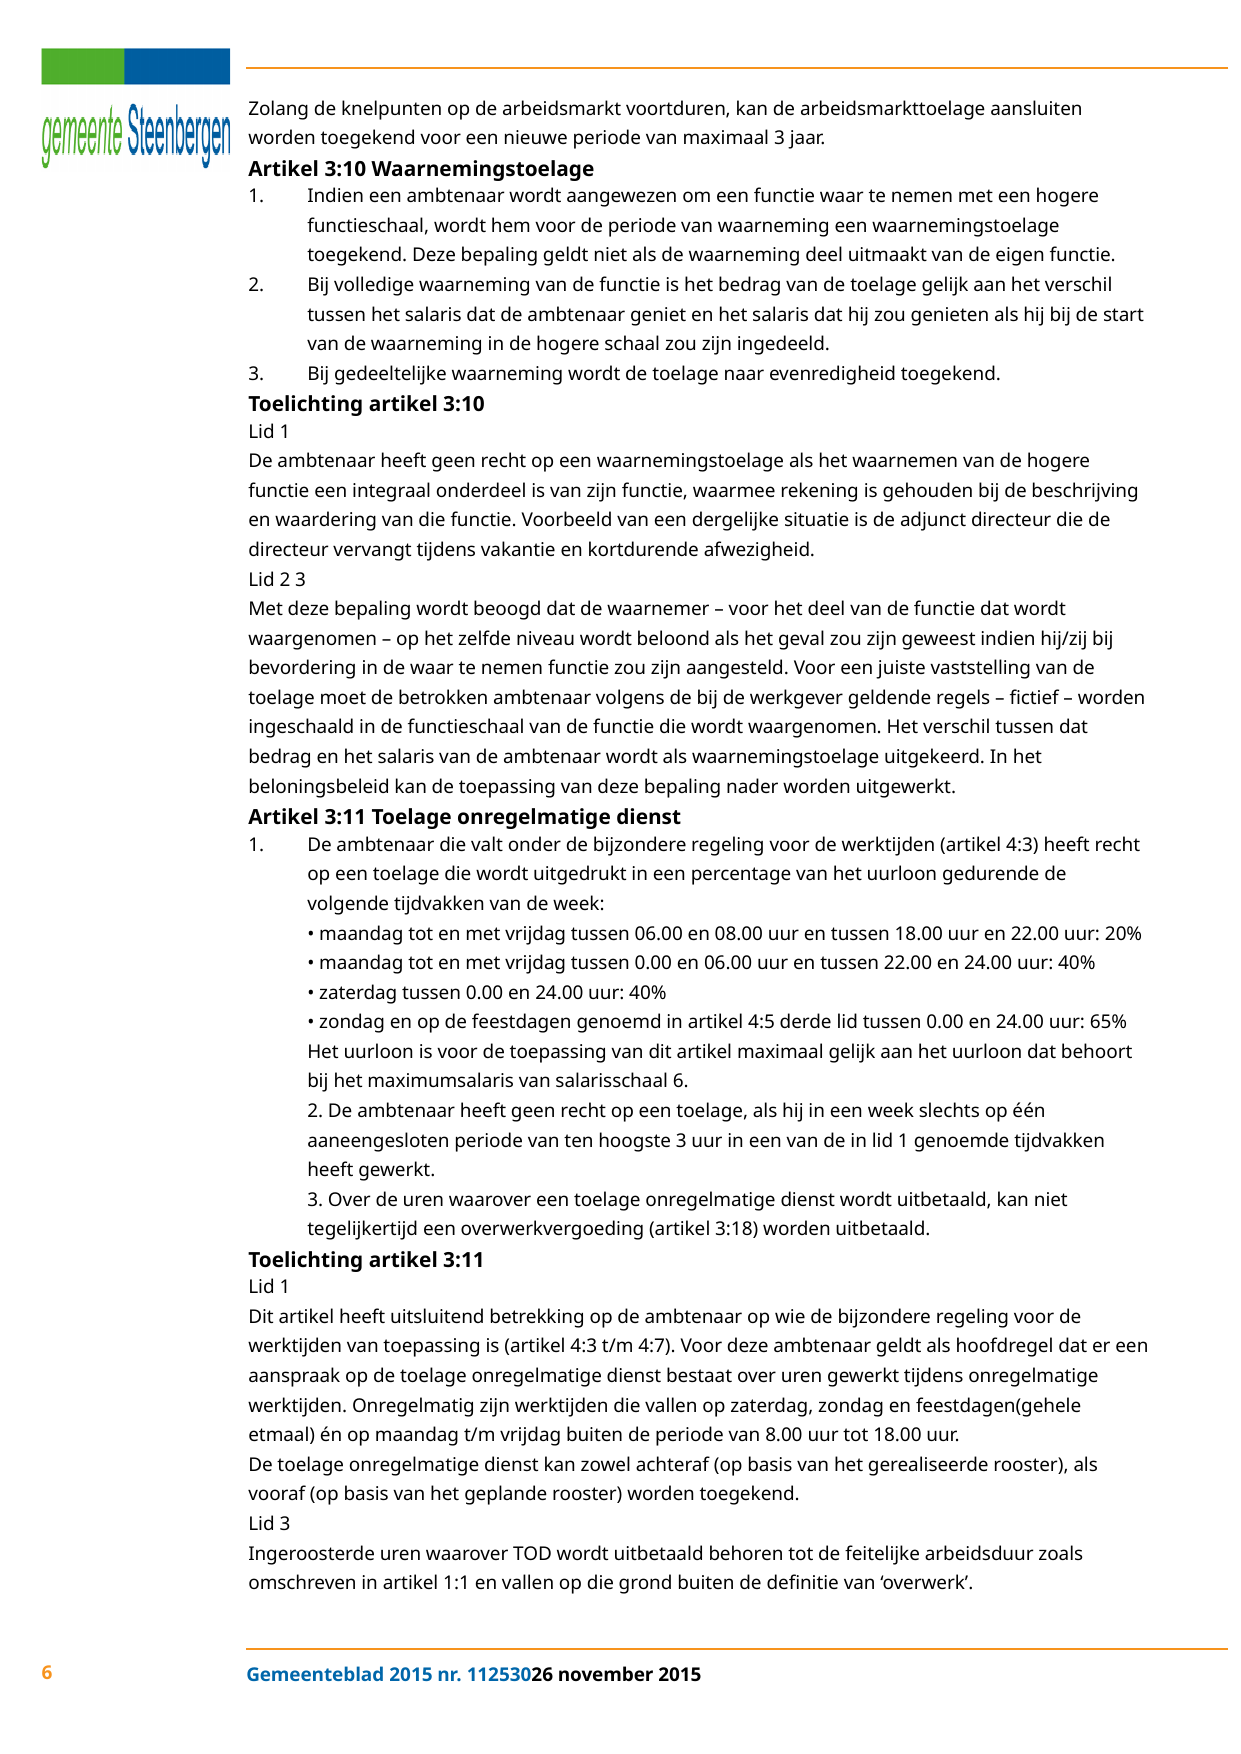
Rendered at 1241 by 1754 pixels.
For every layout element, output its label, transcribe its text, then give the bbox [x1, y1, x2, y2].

text Ingeroosterde uren waarover TOD wordt uitbetaald behoren tot de feitelijke arbeidsduur zoals omschreven in artikel 1:1 en vallen op die grond buiten de definitie van ‘overwerk’. [248, 1540, 1152, 1595]
text Toelichting artikel 3:11 [248, 1245, 1152, 1273]
list • maandag tot en met vrijdag tussen 0.00 en 06.00 uur en tussen 22.00 en 24.00 uur: 40% [248, 949, 1152, 975]
text Artikel 3:10 Waarnemingstoelage [248, 154, 1152, 182]
list 3. Over de uren waarover een toelage onregelmatige dienst wordt uitbetaald, kan niet tegelijkertijd een overwerkvergoeding (artikel 3:18) worden uitbetaald. [248, 1186, 1152, 1241]
text Lid 2 3 [248, 566, 1152, 592]
text Lid 1 [248, 1273, 1152, 1299]
text De toelage onregelmatige dienst kan zowel achteraf (op basis van het gerealiseerde rooster), als vooraf (op basis van het geplande rooster) worden toegekend. [248, 1451, 1152, 1506]
text De ambtenaar heeft geen recht op een waarnemingstoelage als het waarnemen van de hogere functie een integraal onderdeel is van zijn functie, waarmee rekening is gehouden bij de beschrijving en waardering van die functie. Voorbeeld van een dergelijke situatie is de adjunct directeur die de directeur vervangt tijdens vakantie en kortdurende afwezigheid. [248, 447, 1152, 562]
list • maandag tot en met vrijdag tussen 06.00 en 08.00 uur en tussen 18.00 uur en 22.00 uur: 20% [248, 920, 1152, 945]
list Bij volledige waarneming van de functie is het bedrag van de toelage gelijk aan het verschil tussen het salaris dat de ambtenaar geniet en het salaris dat hij zou genieten als hij bij de start van de waarneming in de hogere schaal zou zijn ingedeeld. [248, 271, 1152, 356]
text Dit artikel heeft uitsluitend betrekking op de ambtenaar op wie de bijzondere regeling voor de werktijden van toepassing is (artikel 4:3 t/m 4:7). Voor deze ambtenaar geldt als hoofdregel dat er een aanspraak op de toelage onregelmatige dienst bestaat over uren gewerkt tijdens onregelmatige werktijden. Onregelmatig zijn werktijden die vallen op zaterdag, zondag en feestdagen(gehele etmaal) én op maandag t/m vrijdag buiten de periode van 8.00 uur tot 18.00 uur. [248, 1303, 1152, 1447]
list 2. De ambtenaar heeft geen recht op een toelage, als hij in een week slechts op één aaneengesloten periode van ten hoogste 3 uur in een van de in lid 1 genoemde tijdvakken heeft gewerkt. [248, 1097, 1152, 1182]
text Artikel 3:11 Toelage onregelmatige dienst [248, 802, 1152, 831]
list • zaterdag tussen 0.00 en 24.00 uur: 40% [248, 979, 1152, 1004]
list Bij gedeeltelijke waarneming wordt de toelage naar evenredigheid toegekend. [248, 360, 1152, 386]
list • zondag en op de feestdagen genoemd in artikel 4:5 derde lid tussen 0.00 en 24.00 uur: 65% [248, 1008, 1152, 1034]
text Toelichting artikel 3:10 [248, 389, 1152, 418]
list Het uurloon is voor de toepassing van dit artikel maximaal gelijk aan het uurloon dat behoort bij het maximumsalaris van salarisschaal 6. [248, 1038, 1152, 1093]
text Met deze bepaling wordt beoogd dat de waarnemer – voor het deel van de functie dat wordt waargenomen – op het zelfde niveau wordt beloond als het geval zou zijn geweest indien hij/zij bij bevordering in de waar te nemen functie zou zijn aangesteld. Voor een juiste vaststelling van de toelage moet de betrokken ambtenaar volgens de bij de werkgever geldende regels – fictief – worden ingeschaald in de functieschaal van de functie die wordt waargenomen. Het verschil tussen dat bedrag en het salaris van de ambtenaar wordt als waarnemingstoelage uitgekeerd. In het beloningsbeleid kan de toepassing van deze bepaling nader worden uitgewerkt. [248, 595, 1152, 799]
picture [41, 47, 231, 172]
text Lid 1 [248, 418, 1152, 444]
text Zolang de knelpunten op de arbeidsmarkt voortduren, kan de arbeidsmarkttoelage aansluiten worden toegekend voor een nieuwe periode van maximaal 3 jaar. [248, 95, 1152, 150]
list De ambtenaar die valt onder de bijzondere regeling voor de werktijden (artikel 4:3) heeft recht op een toelage die wordt uitgedrukt in een percentage van het uurloon gedurende de volgende tijdvakken van de week: [248, 831, 1152, 916]
text Lid 3 [248, 1510, 1152, 1536]
list Indien een ambtenaar wordt aangewezen om een functie waar te nemen met een hogere functieschaal, wordt hem voor de periode van waarneming een waarnemingstoelage toegekend. Deze bepaling geldt niet als de waarneming deel uitmaakt van de eigen functie. [248, 182, 1152, 267]
